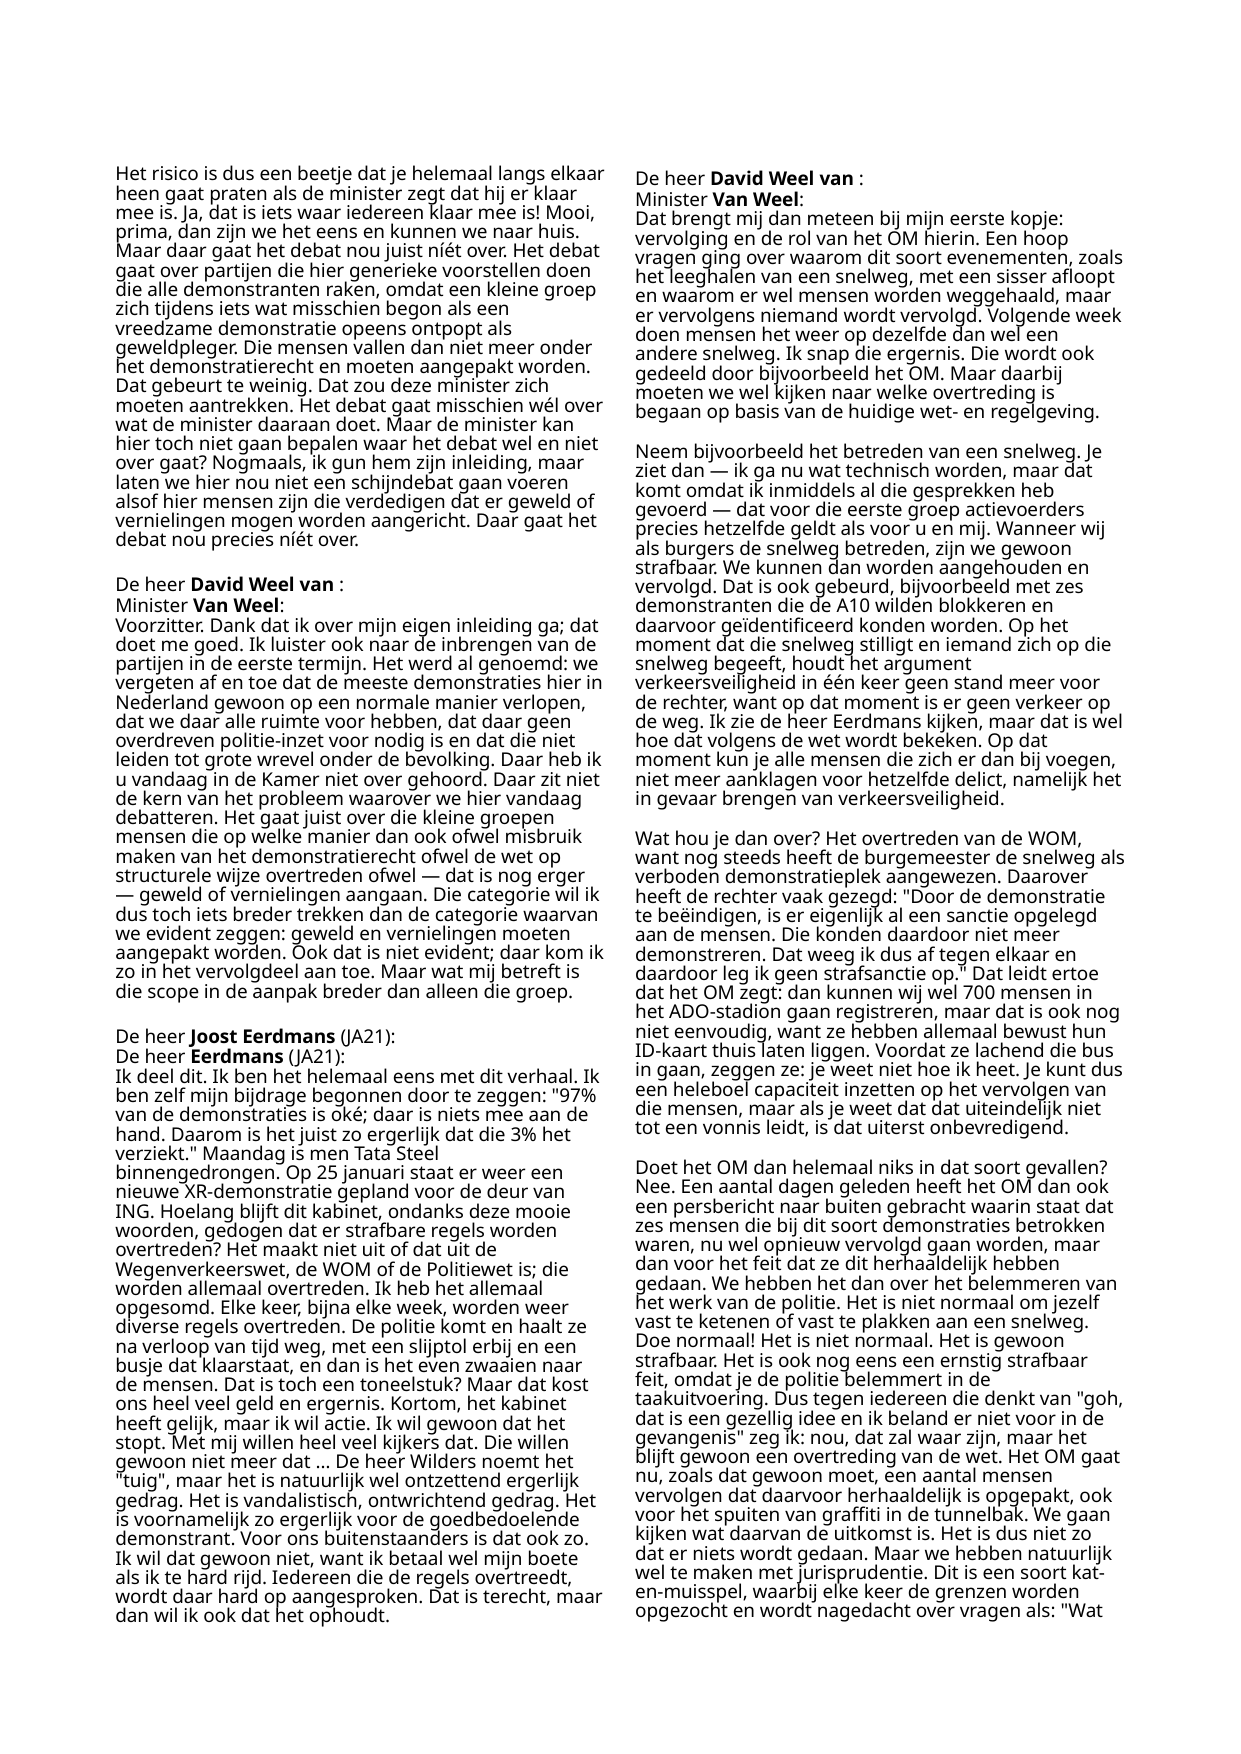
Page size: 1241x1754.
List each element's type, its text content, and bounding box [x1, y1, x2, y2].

text Ik deel dit. Ik ben het helemaal eens met dit verhaal. Ik ben zelf mijn bijdrage begonnen door te zeggen: "97% van de demonstraties is oké; daar is niets mee aan de hand. Daarom is het juist zo ergerlijk dat die 3% het verziekt." Maandag is men Tata Steel binnengedrongen. Op 25 januari staat er weer een nieuwe XR-demonstratie gepland voor de deur van ING. Hoelang blijft dit kabinet, ondanks deze mooie woorden, gedogen dat er strafbare regels worden overtreden? Het maakt niet uit of dat uit de Wegenverkeerswet, de WOM of de Politiewet is; die worden allemaal overtreden. Ik heb het allemaal opgesomd. Elke keer, bijna elke week, worden weer diverse regels overtreden. De politie komt en haalt ze na verloop van tijd weg, met een slijptol erbij en een busje dat klaarstaat, en dan is het even zwaaien naar de mensen. Dat is toch een toneelstuk? Maar dat kost ons heel veel geld en ergernis. Kortom, het kabinet heeft gelijk, maar ik wil actie. Ik wil gewoon dat het stopt. Met mij willen heel veel kijkers dat. Die willen gewoon niet meer dat … De heer Wilders noemt het "tuig", maar het is natuurlijk wel ontzettend ergerlijk gedrag. Het is vandalistisch, ontwrichtend gedrag. Het is voornamelijk zo ergerlijk voor de goedbedoelende demonstrant. Voor ons buitenstaanders is dat ook zo. Ik wil dat gewoon niet, want ik betaal wel mijn boete als ik te hard rijd. Iedereen die de regels overtreedt, wordt daar hard op aangesproken. Dat is terecht, maar dan wil ik ook dat het ophoudt. [115, 1068, 605, 1627]
text Voorzitter. Dank dat ik over mijn eigen inleiding ga; dat doet me goed. Ik luister ook naar de inbrengen van de partijen in de eerste termijn. Het werd al genoemd: we vergeten af en toe dat de meeste demonstraties hier in Nederland gewoon op een normale manier verlopen, dat we daar alle ruimte voor hebben, dat daar geen overdreven politie-inzet voor nodig is en dat die niet leiden tot grote wrevel onder de bevolking. Daar heb ik u vandaag in de Kamer niet over gehoord. Daar zit niet de kern van het probleem waarover we hier vandaag debatteren. Het gaat juist over die kleine groepen mensen die op welke manier dan ook ofwel misbruik maken van het demonstratierecht ofwel de wet op structurele wijze overtreden ofwel — dat is nog erger — geweld of vernielingen aangaan. Die categorie wil ik dus toch iets breder trekken dan de categorie waarvan we evident zeggen: geweld en vernielingen moeten aangepakt worden. Ook dat is niet evident; daar kom ik zo in het vervolgdeel aan toe. Maar wat mij betreft is die scope in de aanpak breder dan alleen die groep. [115, 617, 605, 1002]
text Wat hou je dan over? Het overtreden van de WOM, want nog steeds heeft de burgemeester de snelweg als verboden demonstratieplek aangewezen. Daarover heeft de rechter vaak gezegd: "Door de demonstratie te beëindigen, is er eigenlijk al een sanctie opgelegd aan de mensen. Die konden daardoor niet meer demonstreren. Dat weeg ik dus af tegen elkaar en daardoor leg ik geen strafsanctie op." Dat leidt ertoe dat het OM zegt: dan kunnen wij wel 700 mensen in het ADO-stadion gaan registreren, maar dat is ook nog niet eenvoudig, want ze hebben allemaal bewust hun ID-kaart thuis laten liggen. Voordat ze lachend die bus in gaan, zeggen ze: je weet niet hoe ik heet. Je kunt dus een heleboel capaciteit inzetten op het vervolgen van die mensen, maar als je weet dat dat uiteindelijk niet tot een vonnis leidt, is dat uiterst onbevredigend. [635, 830, 1125, 1138]
text Het risico is dus een beetje dat je helemaal langs elkaar heen gaat praten als de minister zegt dat hij er klaar mee is. Ja, dat is iets waar iedereen klaar mee is! Mooi, prima, dan zijn we het eens en kunnen we naar huis. Maar daar gaat het debat nou juist níét over. Het debat gaat over partijen die hier generieke voorstellen doen die alle demonstranten raken, omdat een kleine groep zich tijdens iets wat misschien begon als een vreedzame demonstratie opeens ontpopt als geweldpleger. Die mensen vallen dan niet meer onder het demonstratierecht en moeten aangepakt worden. Dat gebeurt te weinig. Dat zou deze minister zich moeten aantrekken. Het debat gaat misschien wél over wat de minister daaraan doet. Maar de minister kan hier toch niet gaan bepalen waar het debat wel en niet over gaat? Nogmaals, ik gun hem zijn inleiding, maar laten we hier nou niet een schijndebat gaan voeren alsof hier mensen zijn die verdedigen dat er geweld of vernielingen mogen worden aangericht. Daar gaat het debat nou precies níét over. [115, 165, 605, 551]
text De heer Joost Eerdmans (JA21): [115, 1023, 605, 1048]
text Doet het OM dan helemaal niks in dat soort gevallen? Nee. Een aantal dagen geleden heeft het OM dan ook een persbericht naar buiten gebracht waarin staat dat zes mensen die bij dit soort demonstraties betrokken waren, nu wel opnieuw vervolgd gaan worden, maar dan voor het feit dat ze dit herhaaldelijk hebben gedaan. We hebben het dan over het belemmeren van het werk van de politie. Het is niet normaal om jezelf vast te ketenen of vast te plakken aan een snelweg. Doe normaal! Het is niet normaal. Het is gewoon strafbaar. Het is ook nog eens een ernstig strafbaar feit, omdat je de politie belemmert in de taakuitvoering. Dus tegen iedereen die denkt van "goh, dat is een gezellig idee en ik beland er niet voor in de gevangenis" zeg ik: nou, dat zal waar zijn, maar het blijft gewoon een overtreding van de wet. Het OM gaat nu, zoals dat gewoon moet, een aantal mensen vervolgen dat daarvoor herhaaldelijk is opgepakt, ook voor het spuiten van graffiti in de tunnelbak. We gaan kijken wat daarvan de uitkomst is. Het is dus niet zo dat er niets wordt gedaan. Maar we hebben natuurlijk wel te maken met jurisprudentie. Dit is een soort kat-en-muisspel, waarbij elke keer de grenzen worden opgezocht en wordt nagedacht over vragen als: "Wat [635, 1159, 1125, 1622]
text Minister Van Weel: [635, 191, 1125, 210]
text Neem bijvoorbeeld het betreden van een snelweg. Je ziet dan — ik ga nu wat technisch worden, maar dat komt omdat ik inmiddels al die gesprekken heb gevoerd — dat voor die eerste groep actievoerders precies hetzelfde geldt als voor u en mij. Wanneer wij als burgers de snelweg betreden, zijn we gewoon strafbaar. We kunnen dan worden aangehouden en vervolgd. Dat is ook gebeurd, bijvoorbeeld met zes demonstranten die de A10 wilden blokkeren en daarvoor geïdentificeerd konden worden. Op het moment dat die snelweg stilligt en iemand zich op die snelweg begeeft, houdt het argument verkeersveiligheid in één keer geen stand meer voor de rechter, want op dat moment is er geen verkeer op de weg. Ik zie de heer Eerdmans kijken, maar dat is wel hoe dat volgens de wet wordt bekeken. Op dat moment kun je alle mensen die zich er dan bij voegen, niet meer aanklagen voor hetzelfde delict, namelijk het in gevaar brengen van verkeersveiligheid. [635, 443, 1125, 809]
text Minister Van Weel: [115, 597, 605, 617]
text Dat brengt mij dan meteen bij mijn eerste kopje: vervolging en de rol van het OM hierin. Een hoop vragen ging over waarom dit soort evenementen, zoals het leeghalen van een snelweg, met een sisser afloopt en waarom er wel mensen worden weggehaald, maar er vervolgens niemand wordt vervolgd. Volgende week doen mensen het weer op dezelfde dan wel een andere snelweg. Ik snap die ergernis. Die wordt ook gedeeld door bijvoorbeeld het OM. Maar daarbij moeten we wel kijken naar welke overtreding is begaan op basis van de huidige wet- en regelgeving. [635, 210, 1125, 422]
text De heer David Weel van : [635, 165, 1125, 191]
text De heer David Weel van : [115, 572, 605, 597]
text De heer Eerdmans (JA21): [115, 1048, 605, 1068]
